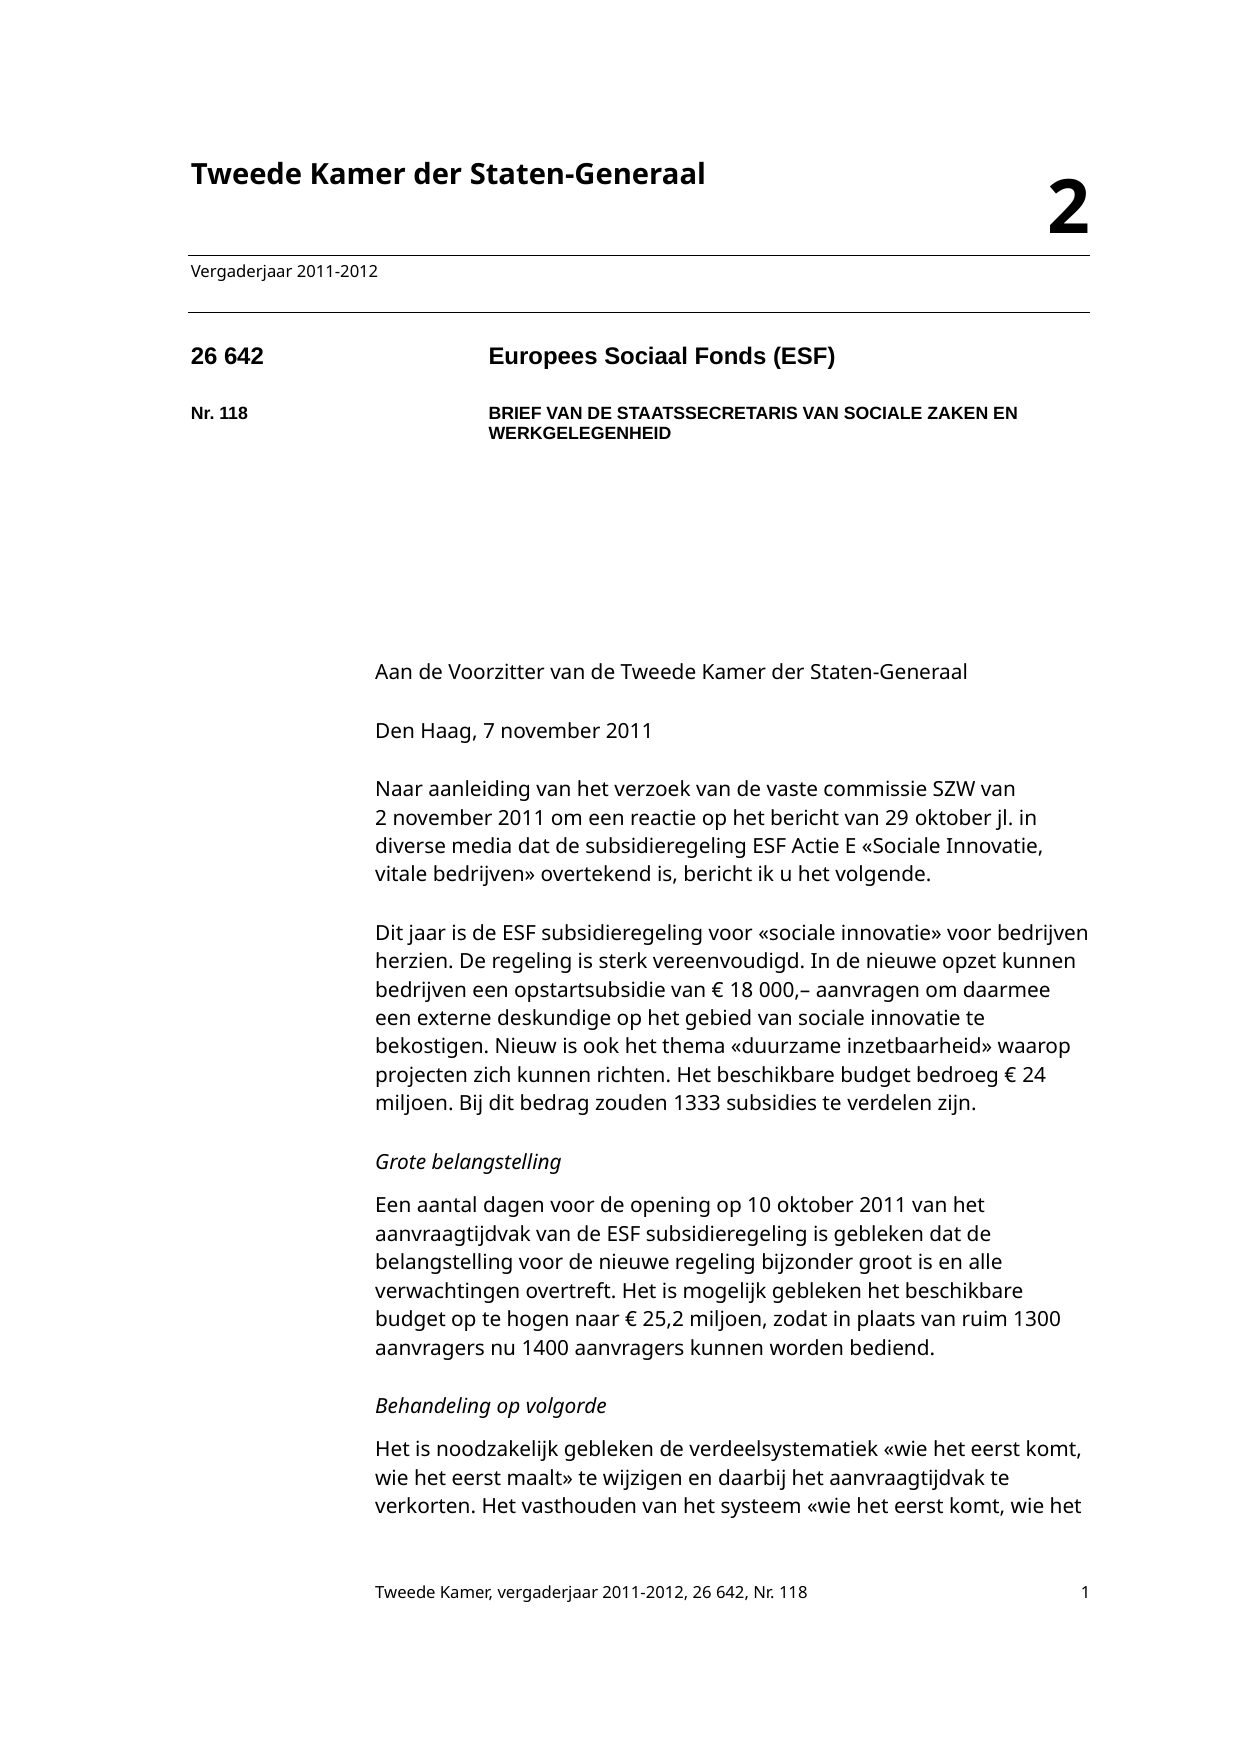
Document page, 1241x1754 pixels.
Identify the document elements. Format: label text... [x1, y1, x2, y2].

text Grote belangstelling [375, 1147, 1090, 1175]
text Naar aanleiding van het verzoek van de vaste commissie SZW van 2 november 2011 om een reactie op het bericht van 29 oktober jl. in diverse media dat de subsidieregeling ESF Actie E «Sociale Innovatie, vitale bedrijven» overtekend is, bericht ik u het volgende. [375, 774, 1090, 888]
table_cell Vergaderjaar 2011-2012 [188, 256, 485, 312]
table_cell BRIEF VAN DE STAATSSECRETARIS VAN SOCIALE ZAKEN EN WERKGELEGENHEID [485, 399, 1090, 539]
table_cell Nr. 118 [188, 399, 485, 539]
table_cell Europees Sociaal Fonds (ESF) [485, 339, 1090, 399]
table_cell [485, 313, 1090, 339]
table_cell [485, 256, 1090, 312]
table_header 2 [910, 150, 1090, 255]
text Behandeling op volgorde [375, 1391, 1090, 1419]
text Dit jaar is de ESF subsidieregeling voor «sociale innovatie» voor bedrijven herzien. De regeling is sterk vereenvoudigd. In de nieuwe opzet kunnen bedrijven een opstartsubsidie van € 18 000,– aanvragen om daarmee een externe deskundige op het gebied van sociale innovatie te bekostigen. Nieuw is ook het thema «duurzame inzetbaarheid» waarop projecten zich kunnen richten. Het beschikbare budget bedroeg € 24 miljoen. Bij dit bedrag zouden 1333 subsidies te verdelen zijn. [375, 918, 1090, 1117]
text Een aantal dagen voor de opening op 10 oktober 2011 van het aanvraagtijdvak van de ESF subsidieregeling is gebleken dat de belangstelling voor de nieuwe regeling bijzonder groot is en alle verwachtingen overtreft. Het is mogelijk gebleken het beschikbare budget op te hogen naar € 25,2 miljoen, zodat in plaats van ruim 1300 aanvragers nu 1400 aanvragers kunnen worden bediend. [375, 1190, 1090, 1361]
table_cell [188, 313, 485, 339]
table_header Tweede Kamer der Staten-Generaal [188, 150, 909, 255]
text Den Haag, 7 november 2011 [375, 716, 1090, 744]
text Aan de Voorzitter van de Tweede Kamer der Staten-Generaal [375, 657, 1090, 686]
text Het is noodzakelijk gebleken de verdeelsystematiek «wie het eerst komt, wie het eerst maalt» te wijzigen en daarbij het aanvraagtijdvak te verkorten. Het vasthouden van het systeem «wie het eerst komt, wie het [375, 1434, 1090, 1520]
table_cell 26 642 [188, 339, 485, 399]
